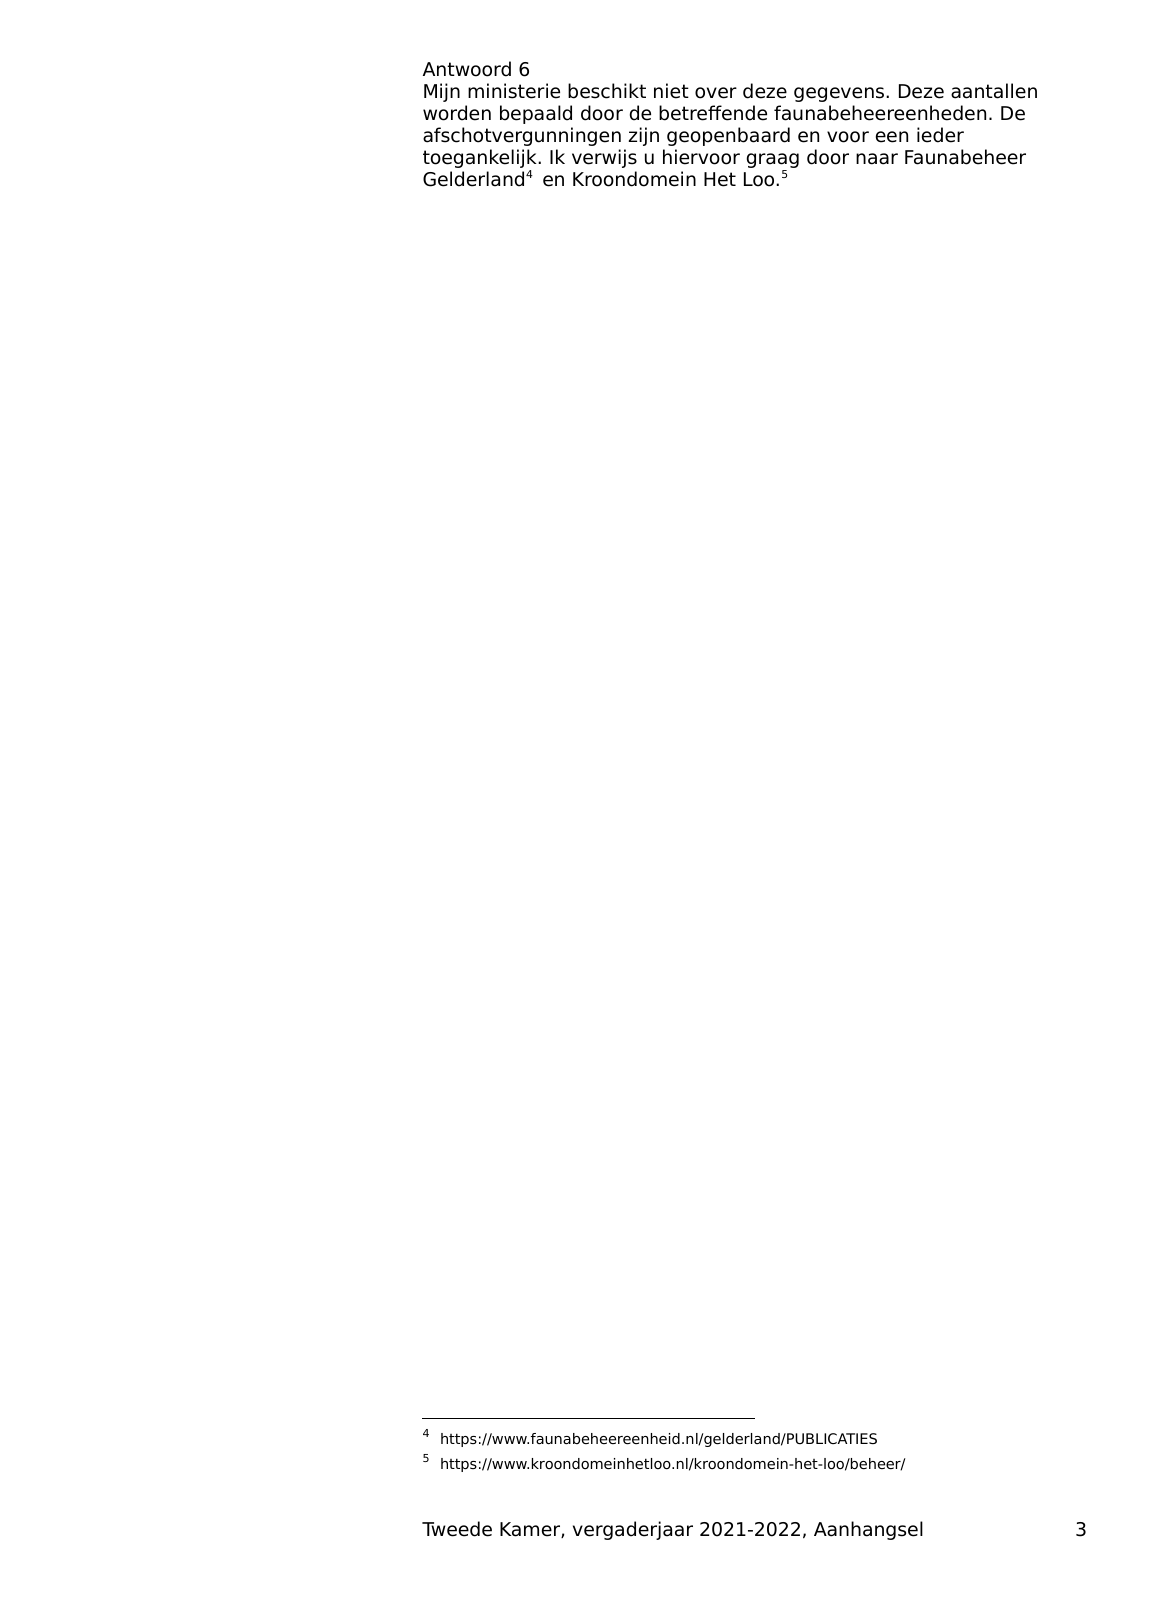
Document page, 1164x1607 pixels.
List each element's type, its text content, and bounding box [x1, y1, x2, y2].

text Antwoord 6 [422, 59, 1087, 81]
text https://www.kroondomeinhetloo.nl/kroondomein-het-loo/beheer/ [422, 1452, 1087, 1474]
text https://www.faunabeheereenheid.nl/gelderland/PUBLICATIES [422, 1427, 1087, 1449]
text Mijn ministerie beschikt niet over deze gegevens. Deze aantallen worden bepaald door de betreffende faunabeheereenheden. De afschotvergunningen zijn geopenbaard en voor een ieder toegankelijk. Ik verwijs u hiervoor graag door naar Faunabeheer Gelderland en Kroondomein Het Loo. [422, 81, 1087, 191]
